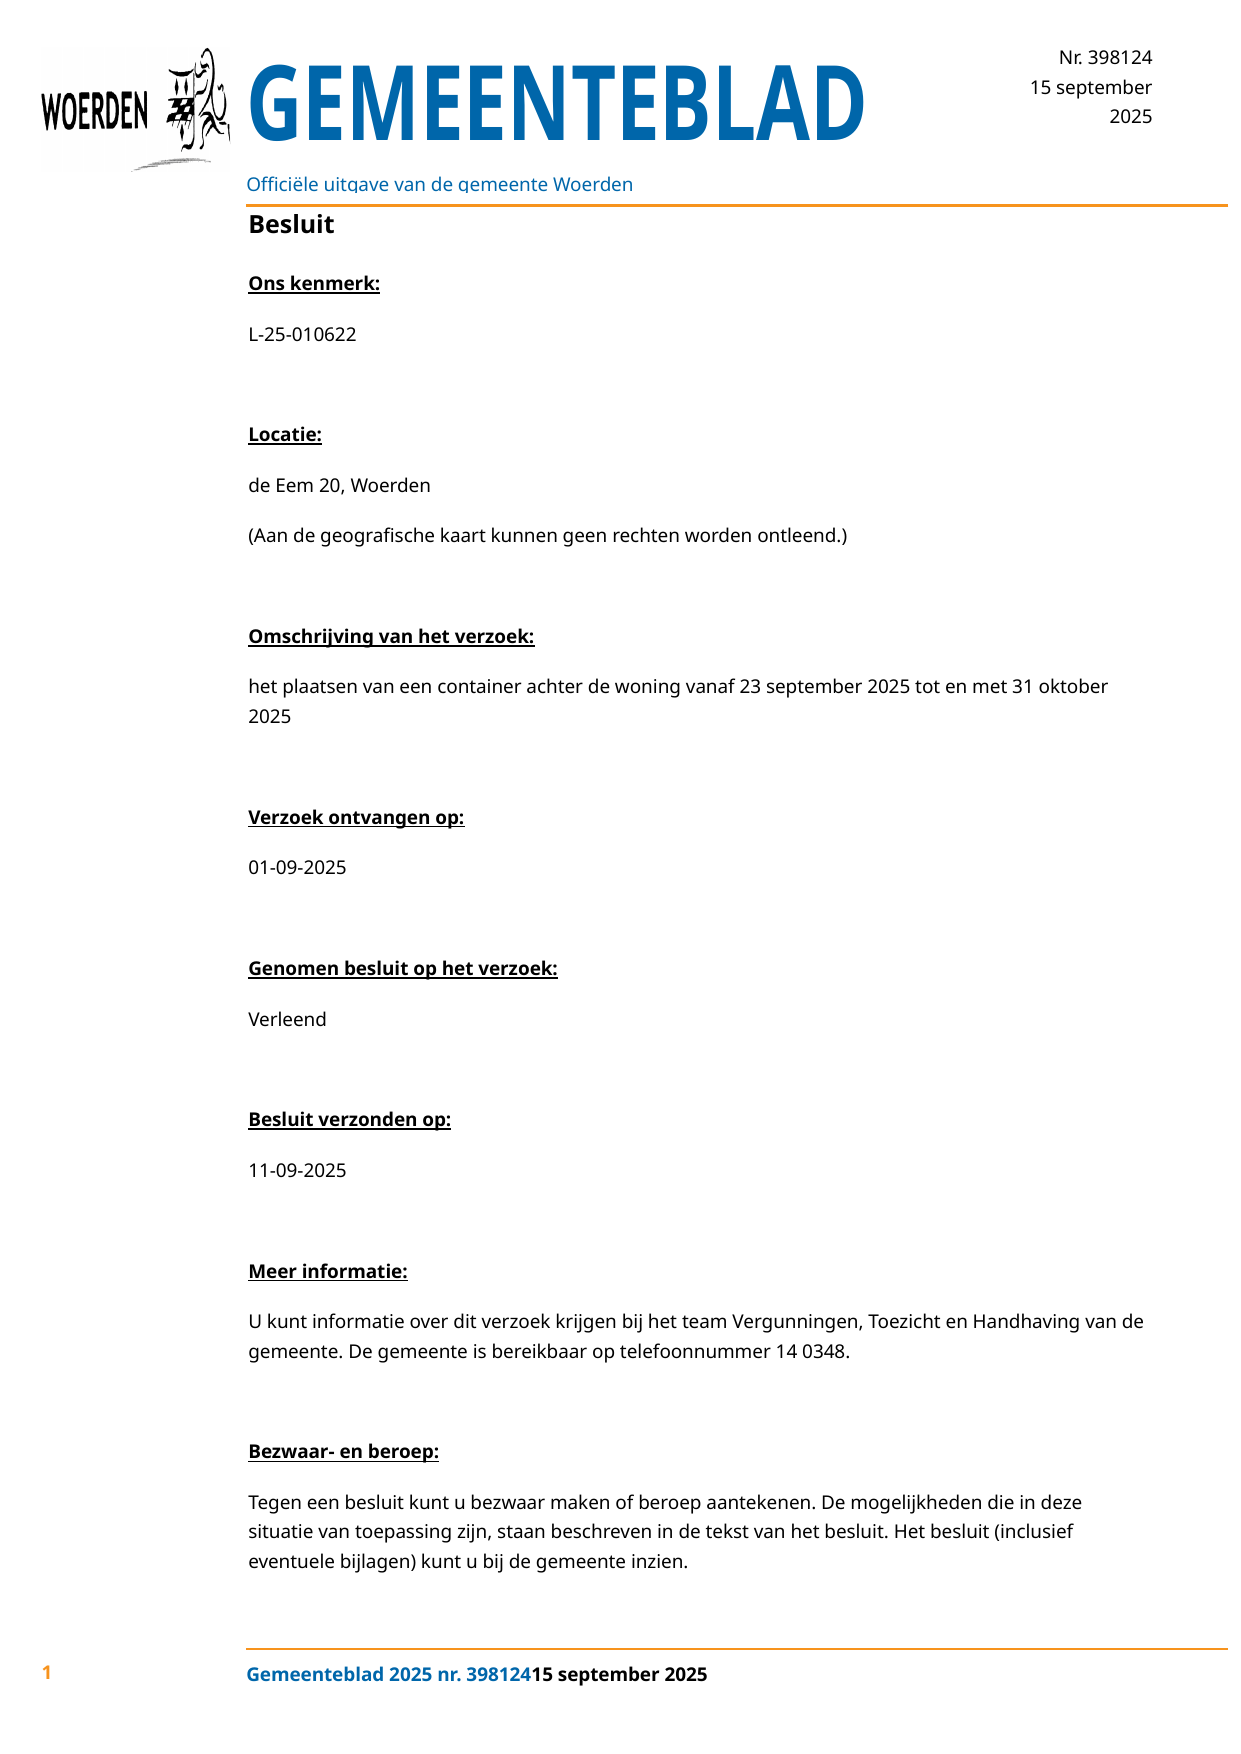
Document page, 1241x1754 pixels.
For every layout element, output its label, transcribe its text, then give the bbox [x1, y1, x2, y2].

picture [41, 47, 231, 172]
text Omschrijving van het verzoek: [248, 623, 1152, 649]
text Meer informatie: [248, 1258, 1152, 1283]
text de Eem 20, Woerden [248, 472, 1152, 498]
text Verleend [248, 1006, 1152, 1031]
text 11-09-2025 [248, 1157, 1152, 1183]
text Verzoek ontvangen op: [248, 804, 1152, 830]
text Besluit verzonden op: [248, 1107, 1152, 1132]
text Besluit [248, 207, 1152, 241]
text (Aan de geografische kaart kunnen geen rechten worden ontleend.) [248, 522, 1152, 548]
text Bezwaar- en beroep: [248, 1439, 1152, 1464]
text Genomen besluit op het verzoek: [248, 955, 1152, 981]
text U kunt informatie over dit verzoek krijgen bij het team Vergunningen, Toezicht en Handhaving van de gemeente. De gemeente is bereikbaar op telefoonnummer 14 0348. [248, 1308, 1152, 1363]
text Ons kenmerk: [248, 270, 1152, 296]
text Tegen een besluit kunt u bezwaar maken of beroep aantekenen. De mogelijkheden die in deze situatie van toepassing zijn, staan beschreven in de tekst van het besluit. Het besluit (inclusief eventuele bijlagen) kunt u bij de gemeente inzien. [248, 1489, 1152, 1574]
text 01-09-2025 [248, 854, 1152, 880]
text het plaatsen van een container achter de woning vanaf 23 september 2025 tot en met 31 oktober 2025 [248, 674, 1152, 729]
text Locatie: [248, 422, 1152, 447]
text L-25-010622 [248, 321, 1152, 346]
